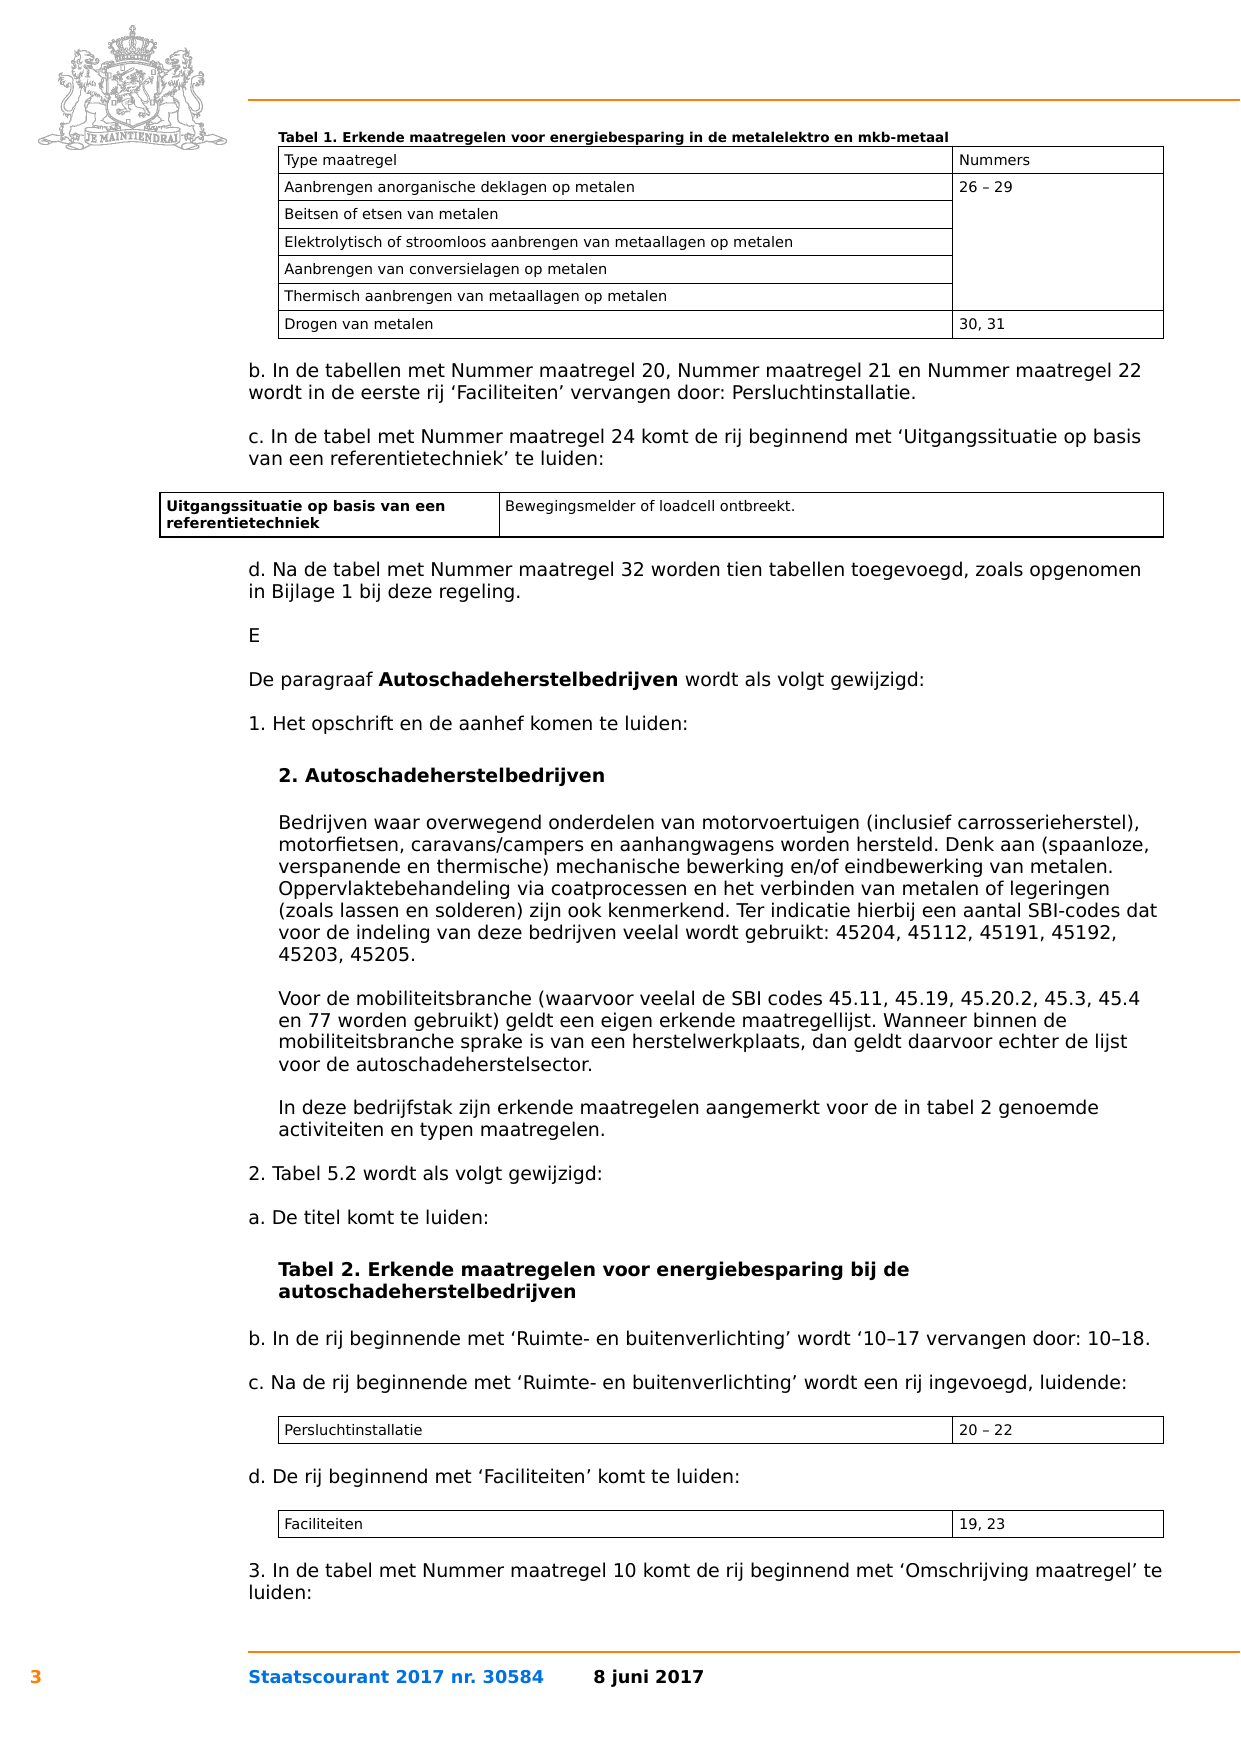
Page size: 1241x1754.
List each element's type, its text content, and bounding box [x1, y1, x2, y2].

text In deze bedrijfstak zijn erkende maatregelen aangemerkt voor de in tabel 2 genoemde activiteiten en typen maatregelen. [278, 1097, 1163, 1141]
text d. De rij beginnend met ‘Faciliteiten’ komt te luiden: [248, 1466, 1163, 1488]
text c. In de tabel met Nummer maatregel 24 komt de rij beginnend met ‘Uitgangssituatie op basis van een referentietechniek’ te luiden: [248, 426, 1163, 470]
subtitle Tabel 2. Erkende maatregelen voor energiebesparing bij de autoschadeherstelbedrijven [278, 1259, 1163, 1303]
picture [38, 25, 227, 150]
table_cell Aanbrengen van conversielagen op metalen [279, 256, 952, 283]
table_header Persluchtinstallatie [279, 1417, 952, 1443]
text Bedrijven waar overwegend onderdelen van motorvoertuigen (inclusief carrosserieherstel), motorfietsen, caravans/campers en aanhangwagens worden hersteld. Denk aan (spaanloze, verspanende en thermische) mechanische bewerking en/of eindbewerking van metalen. Oppervlaktebehandeling via coatprocessen en het verbinden van metalen of legeringen (zoals lassen en solderen) zijn ook kenmerkend. Ter indicatie hierbij een aantal SBI-codes dat voor de indeling van deze bedrijven veelal wordt gebruikt: 45204, 45112, 45191, 45192, 45203, 45205. [278, 812, 1163, 966]
table_header Faciliteiten [279, 1511, 952, 1537]
text 3. In de tabel met Nummer maatregel 10 komt de rij beginnend met ‘Omschrijving maatregel’ te luiden: [248, 1560, 1163, 1604]
table_cell Type maatregel [279, 147, 952, 173]
subtitle 2. Autoschadeherstelbedrijven [278, 765, 1163, 787]
text a. De titel komt te luiden: [248, 1207, 1163, 1229]
table_cell Aanbrengen anorganische deklagen op metalen [279, 174, 952, 200]
table_header 19, 23 [953, 1511, 1163, 1537]
text 1. Het opschrift en de aanhef komen te luiden: [248, 713, 1163, 735]
table_cell Elektrolytisch of stroomloos aanbrengen van metaallagen op metalen [279, 229, 952, 255]
table_cell Drogen van metalen [279, 311, 952, 337]
text c. Na de rij beginnende met ‘Ruimte- en buitenverlichting’ wordt een rij ingevoegd, luidende: [248, 1372, 1163, 1394]
table_cell 30, 31 [953, 311, 1163, 337]
table_cell Beitsen of etsen van metalen [279, 201, 952, 228]
text b. In de rij beginnende met ‘Ruimte- en buitenverlichting’ wordt ‘10–17 vervangen door: 10–18. [248, 1328, 1163, 1350]
text Voor de mobiliteitsbranche (waarvoor veelal de SBI codes 45.11, 45.19, 45.20.2, 45.3, 45.4 en 77 worden gebruikt) geldt een eigen erkende maatregellijst. Wanneer binnen de mobiliteitsbranche sprake is van een herstelwerkplaats, dan geldt daarvoor echter de lijst voor de autoschadeherstelsector. [278, 987, 1163, 1075]
table_header Uitgangssituatie op basis van een referentietechniek [161, 493, 499, 536]
table_header Tabel 1. Erkende maatregelen voor energiebesparing in de metalelektro en mkb-metaal [278, 130, 1163, 146]
text 2. Tabel 5.2 wordt als volgt gewijzigd: [248, 1163, 1163, 1185]
table_cell Nummers [953, 147, 1163, 173]
text b. In de tabellen met Nummer maatregel 20, Nummer maatregel 21 en Nummer maatregel 22 wordt in de eerste rij ‘Faciliteiten’ vervangen door: Persluchtinstallatie. [248, 360, 1163, 404]
text De paragraaf Autoschadeherstelbedrijven wordt als volgt gewijzigd: [248, 669, 1163, 691]
table_header 20 – 22 [953, 1417, 1163, 1443]
text d. Na de tabel met Nummer maatregel 32 worden tien tabellen toegevoegd, zoals opgenomen in Bijlage 1 bij deze regeling. [248, 559, 1163, 603]
table_header Bewegingsmelder of loadcell ontbreekt. [500, 493, 1163, 536]
text E [248, 625, 1163, 647]
table_cell 26 – 29 [953, 174, 1163, 310]
table_cell Thermisch aanbrengen van metaallagen op metalen [279, 284, 952, 310]
